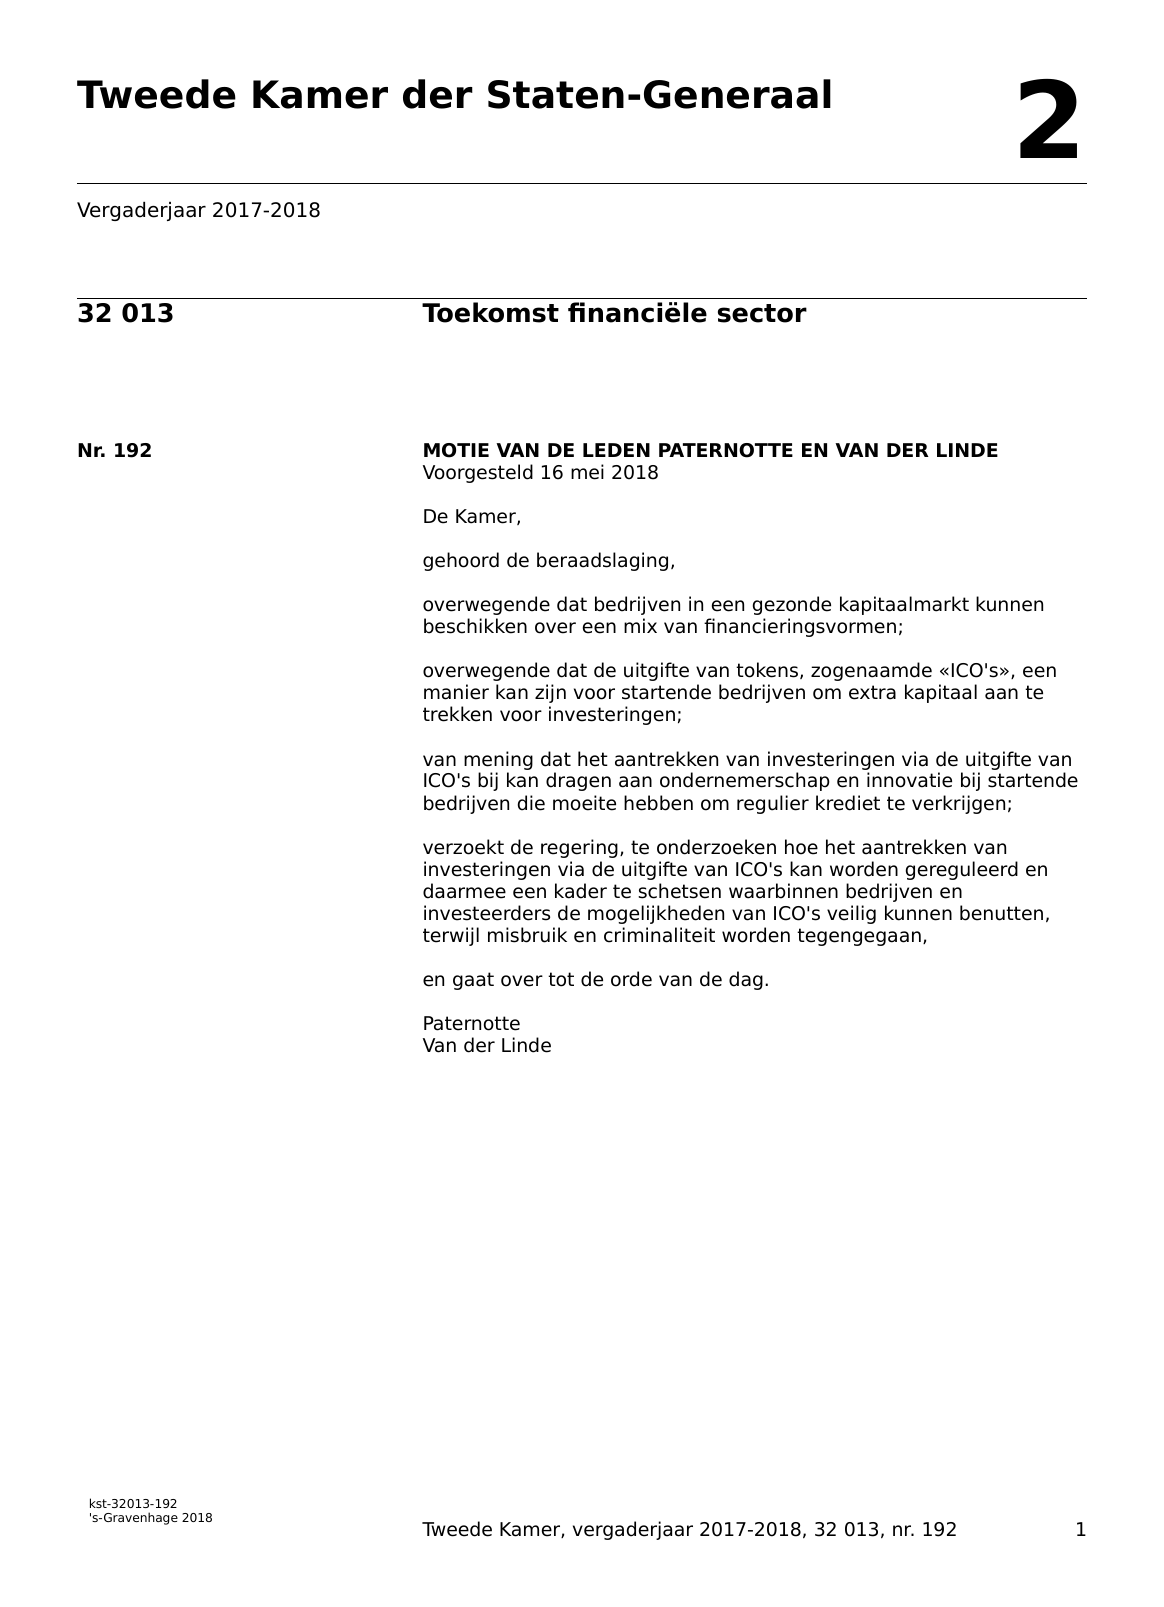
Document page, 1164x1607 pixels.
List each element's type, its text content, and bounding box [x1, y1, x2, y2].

text overwegende dat de uitgifte van tokens, zogenaamde «ICO's», een manier kan zijn voor startende bedrijven om extra kapitaal aan te trekken voor investeringen; [422, 660, 1087, 726]
text De Kamer, [422, 506, 1087, 528]
text verzoekt de regering, te onderzoeken hoe het aantrekken van investeringen via de uitgifte van ICO's kan worden gereguleerd en daarmee een kader te schetsen waarbinnen bedrijven en investeerders de mogelijkheden van ICO's veilig kunnen benutten, terwijl misbruik en criminaliteit worden tegengegaan, [422, 837, 1087, 946]
text gehoord de beraadslaging, [422, 550, 1087, 572]
subtitle 32 013 Toekomst financiële sector [77, 299, 1087, 329]
text van mening dat het aantrekken van investeringen via de uitgifte van ICO's bij kan dragen aan ondernemerschap en innovatie bij startende bedrijven die moeite hebben om regulier krediet te verkrijgen; [422, 748, 1087, 814]
text en gaat over tot de orde van de dag. [422, 969, 1087, 991]
text kst-32013-192 [88, 1497, 323, 1511]
text Paternotte [422, 1013, 1087, 1035]
table_header Tweede Kamer der Staten-Generaal [77, 59, 886, 183]
table_cell Vergaderjaar 2017-2018 [77, 184, 1087, 298]
table_header 2 [886, 59, 1087, 183]
text Voorgesteld 16 mei 2018 [422, 462, 1087, 484]
text 's-Gravenhage 2018 [88, 1511, 323, 1525]
text Van der Linde [422, 1035, 1087, 1057]
text overwegende dat bedrijven in een gezonde kapitaalmarkt kunnen beschikken over een mix van financieringsvormen; [422, 594, 1087, 638]
subtitle Nr. 192 MOTIE VAN DE LEDEN PATERNOTTE EN VAN DER LINDE [77, 440, 1087, 462]
